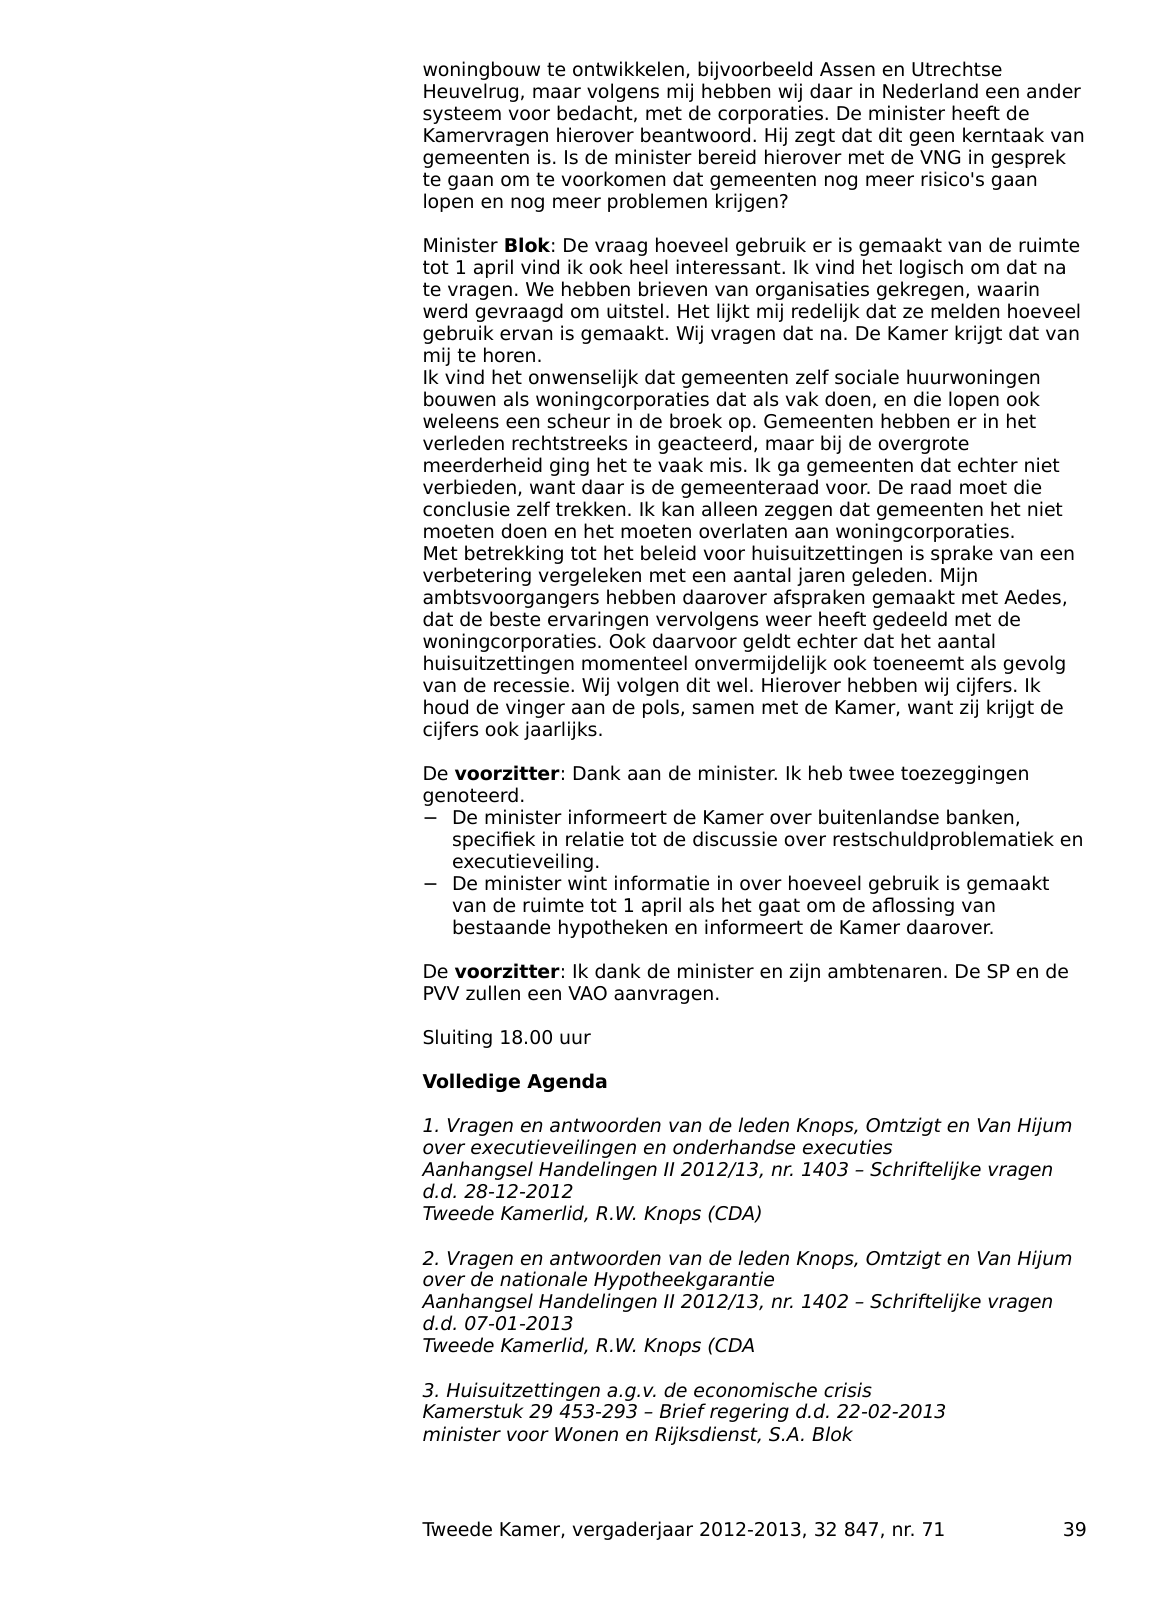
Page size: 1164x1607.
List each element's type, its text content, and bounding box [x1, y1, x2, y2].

text Aanhangsel Handelingen II 2012/13, nr. 1403 – Schriftelijke vragen d.d. 28-12-2012 [422, 1159, 1087, 1203]
text 3. Huisuitzettingen a.g.v. de economische crisis [422, 1379, 1087, 1401]
text Tweede Kamerlid, R.W. Knops (CDA) [422, 1203, 1087, 1225]
text 2. Vragen en antwoorden van de leden Knops, Omtzigt en Van Hijum over de nationale Hypotheekgarantie [422, 1247, 1087, 1291]
text 1. Vragen en antwoorden van de leden Knops, Omtzigt en Van Hijum over executieveilingen en onderhandse executies [422, 1115, 1087, 1159]
text De voorzitter: Ik dank de minister en zijn ambtenaren. De SP en de PVV zullen een VAO aanvragen. [422, 961, 1087, 1005]
text − De minister informeert de Kamer over buitenlandse banken, specifiek in relatie tot de discussie over restschuldproblematiek en executieveiling. [422, 807, 1087, 873]
text Ik vind het onwenselijk dat gemeenten zelf sociale huurwoningen bouwen als woningcorporaties dat als vak doen, en die lopen ook weleens een scheur in de broek op. Gemeenten hebben er in het verleden rechtstreeks in geacteerd, maar bij de overgrote meerderheid ging het te vaak mis. Ik ga gemeenten dat echter niet verbieden, want daar is de gemeenteraad voor. De raad moet die conclusie zelf trekken. Ik kan alleen zeggen dat gemeenten het niet moeten doen en het moeten overlaten aan woningcorporaties. [422, 367, 1087, 543]
text minister voor Wonen en Rijksdienst, S.A. Blok [422, 1423, 1087, 1445]
text Minister Blok: De vraag hoeveel gebruik er is gemaakt van de ruimte tot 1 april vind ik ook heel interessant. Ik vind het logisch om dat na te vragen. We hebben brieven van organisaties gekregen, waarin werd gevraagd om uitstel. Het lijkt mij redelijk dat ze melden hoeveel gebruik ervan is gemaakt. Wij vragen dat na. De Kamer krijgt dat van mij te horen. [422, 235, 1087, 367]
text Tweede Kamerlid, R.W. Knops (CDA [422, 1335, 1087, 1357]
text Aanhangsel Handelingen II 2012/13, nr. 1402 – Schriftelijke vragen d.d. 07-01-2013 [422, 1291, 1087, 1335]
text woningbouw te ontwikkelen, bijvoorbeeld Assen en Utrechtse Heuvelrug, maar volgens mij hebben wij daar in Nederland een ander systeem voor bedacht, met de corporaties. De minister heeft de Kamervragen hierover beantwoord. Hij zegt dat dit geen kerntaak van gemeenten is. Is de minister bereid hierover met de VNG in gesprek te gaan om te voorkomen dat gemeenten nog meer risico's gaan lopen en nog meer problemen krijgen? [422, 59, 1087, 213]
text Kamerstuk 29 453-293 – Brief regering d.d. 22-02-2013 [422, 1401, 1087, 1423]
subtitle Volledige Agenda [422, 1071, 1087, 1093]
text − De minister wint informatie in over hoeveel gebruik is gemaakt van de ruimte tot 1 april als het gaat om de aflossing van bestaande hypotheken en informeert de Kamer daarover. [422, 873, 1087, 939]
text De voorzitter: Dank aan de minister. Ik heb twee toezeggingen genoteerd. [422, 763, 1087, 807]
text Sluiting 18.00 uur [422, 1027, 1087, 1049]
text Met betrekking tot het beleid voor huisuitzettingen is sprake van een verbetering vergeleken met een aantal jaren geleden. Mijn ambtsvoorgangers hebben daarover afspraken gemaakt met Aedes, dat de beste ervaringen vervolgens weer heeft gedeeld met de woningcorporaties. Ook daarvoor geldt echter dat het aantal huisuitzettingen momenteel onvermijdelijk ook toeneemt als gevolg van de recessie. Wij volgen dit wel. Hierover hebben wij cijfers. Ik houd de vinger aan de pols, samen met de Kamer, want zij krijgt de cijfers ook jaarlijks. [422, 543, 1087, 741]
